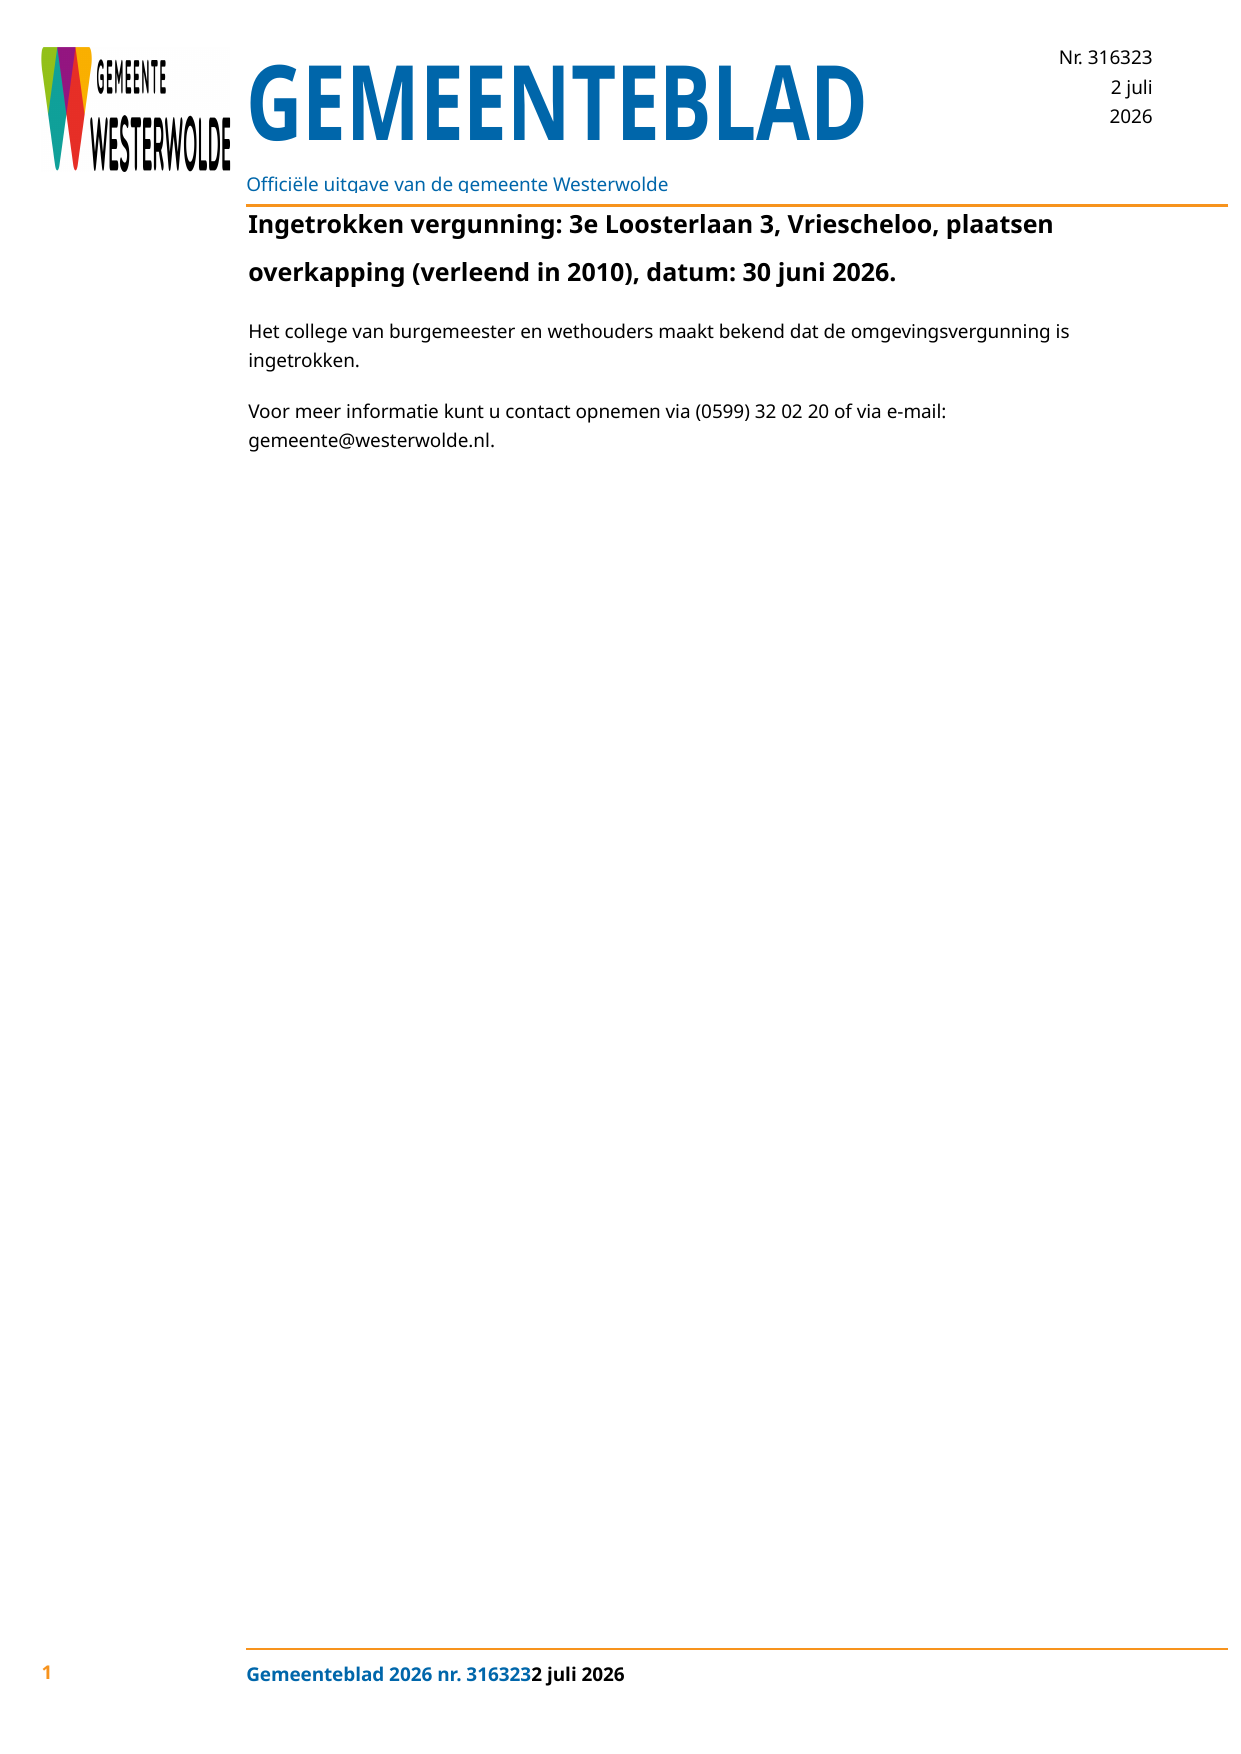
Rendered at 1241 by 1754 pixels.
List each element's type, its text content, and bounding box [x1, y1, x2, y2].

text Het college van burgemeester en wethouders maakt bekend dat de omgevingsvergunning is ingetrokken. [248, 318, 1152, 373]
text Voor meer informatie kunt u contact opnemen via (0599) 32 02 20 of via e-mail: gemeente@westerwolde.nl. [248, 398, 1152, 453]
text Ingetrokken vergunning: 3e Loosterlaan 3, Vriescheloo, plaatsen overkapping (verleend in 2010), datum: 30 juni 2026. [248, 207, 1152, 288]
picture [41, 47, 231, 172]
